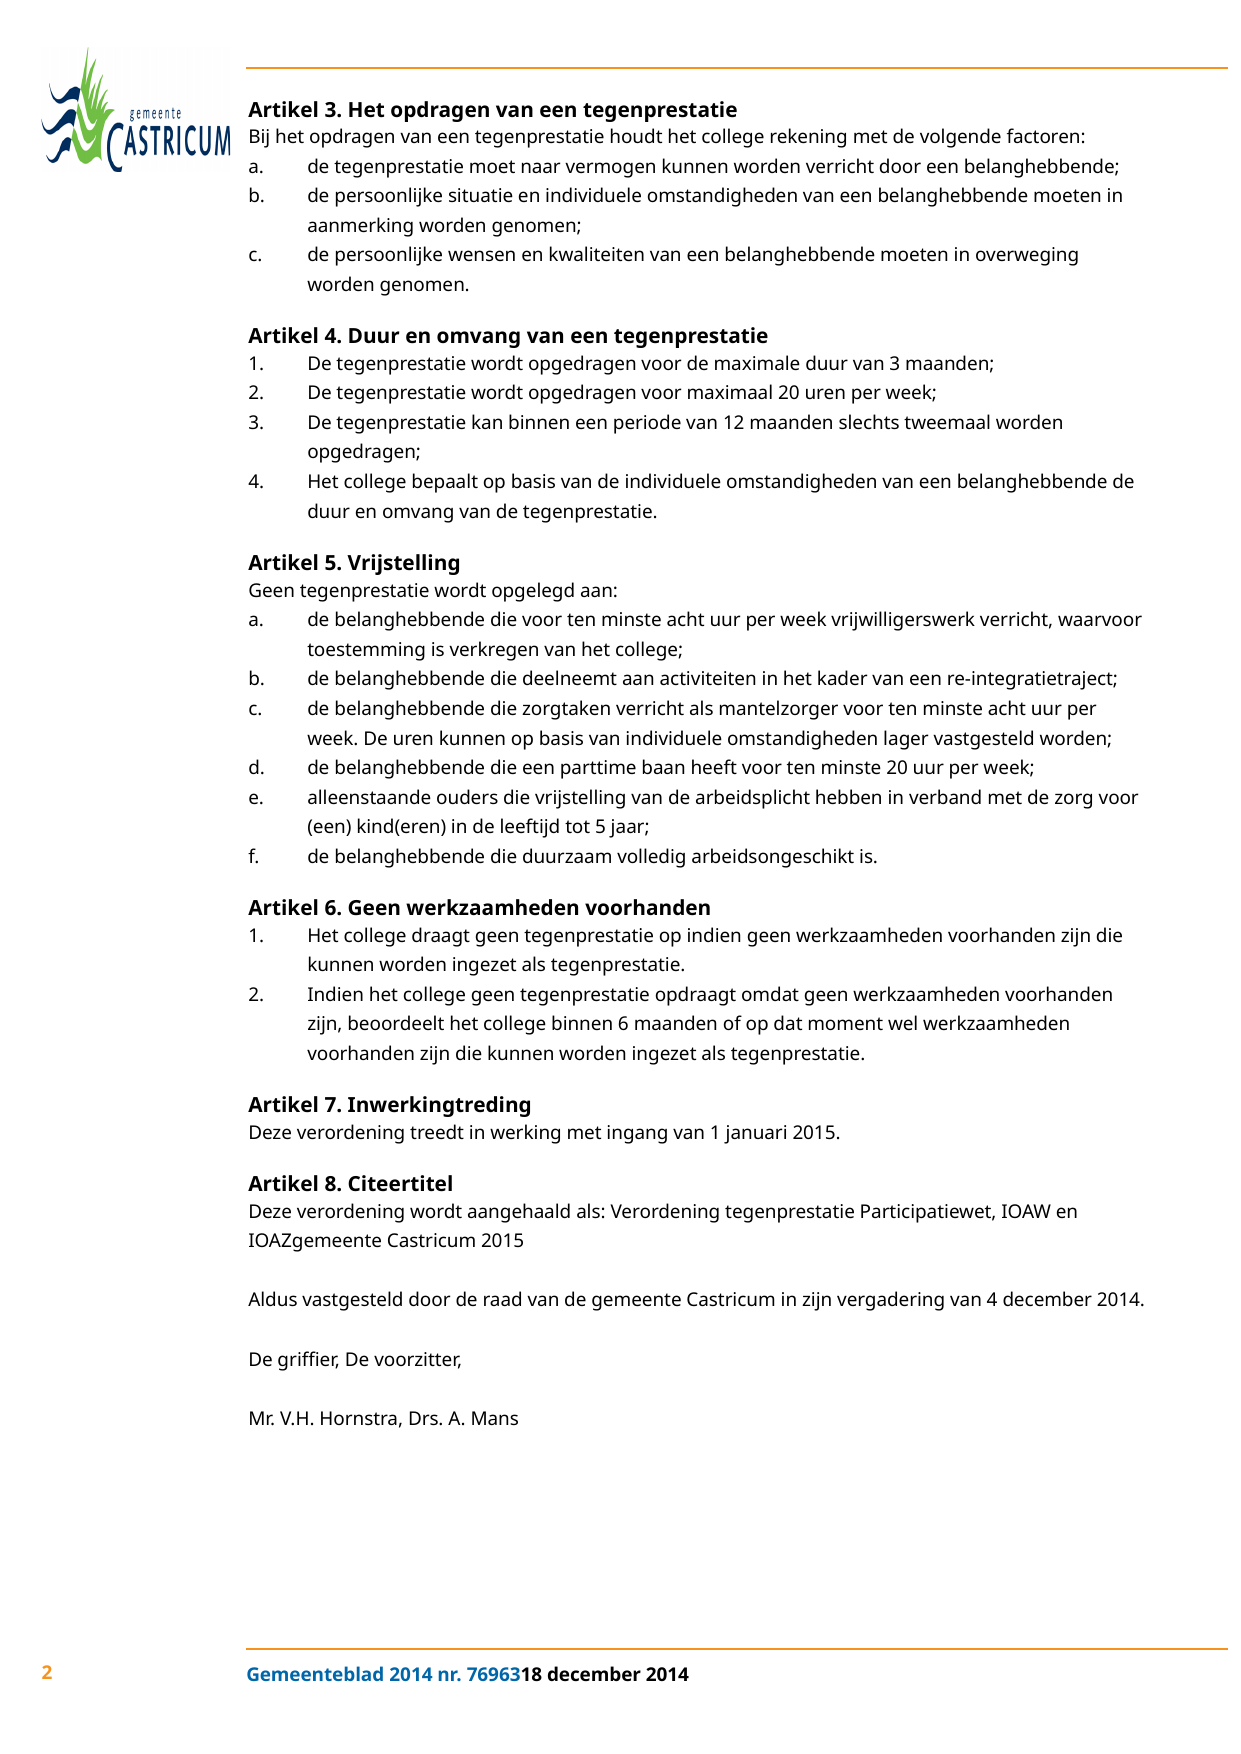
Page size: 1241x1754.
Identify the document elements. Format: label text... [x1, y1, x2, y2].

list alleenstaande ouders die vrijstelling van de arbeidsplicht hebben in verband met de zorg voor (een) kind(eren) in de leeftijd tot 5 jaar; [248, 784, 1152, 839]
list De tegenprestatie kan binnen een periode van 12 maanden slechts tweemaal worden opgedragen; [248, 409, 1152, 464]
list de belanghebbende die deelneemt aan activiteiten in het kader van een re-integratietraject; [248, 666, 1152, 691]
list de belanghebbende die duurzaam volledig arbeidsongeschikt is. [248, 843, 1152, 869]
text Deze verordening wordt aangehaald als: Verordening tegenprestatie Participatiewet, IOAW en IOAZgemeente Castricum 2015 [248, 1198, 1152, 1253]
text Artikel 7. Inwerkingtreding [248, 1091, 1152, 1119]
text Bij het opdragen van een tegenprestatie houdt het college rekening met de volgende factoren: [248, 123, 1152, 149]
list de persoonlijke situatie en individuele omstandigheden van een belanghebbende moeten in aanmerking worden genomen; [248, 182, 1152, 238]
text Deze verordening treedt in werking met ingang van 1 januari 2015. [248, 1119, 1152, 1145]
list Indien het college geen tegenprestatie opdraagt omdat geen werkzaamheden voorhanden zijn, beoordeelt het college binnen 6 maanden of op dat moment wel werkzaamheden voorhanden zijn die kunnen worden ingezet als tegenprestatie. [248, 981, 1152, 1066]
text De griffier, De voorzitter, [248, 1346, 1152, 1372]
list De tegenprestatie wordt opgedragen voor maximaal 20 uren per week; [248, 379, 1152, 405]
text Aldus vastgesteld door de raad van de gemeente Castricum in zijn vergadering van 4 december 2014. [248, 1287, 1152, 1312]
picture [41, 47, 231, 172]
text Geen tegenprestatie wordt opgelegd aan: [248, 577, 1152, 602]
list de persoonlijke wensen en kwaliteiten van een belanghebbende moeten in overweging worden genomen. [248, 242, 1152, 297]
list de belanghebbende die zorgtaken verricht als mantelzorger voor ten minste acht uur per week. De uren kunnen op basis van individuele omstandigheden lager vastgesteld worden; [248, 695, 1152, 750]
list de belanghebbende die voor ten minste acht uur per week vrijwilligerswerk verricht, waarvoor toestemming is verkregen van het college; [248, 606, 1152, 662]
list Het college bepaalt op basis van de individuele omstandigheden van een belanghebbende de duur en omvang van de tegenprestatie. [248, 468, 1152, 524]
list De tegenprestatie wordt opgedragen voor de maximale duur van 3 maanden; [248, 350, 1152, 376]
text Artikel 6. Geen werkzaamheden voorhanden [248, 893, 1152, 922]
text Artikel 3. Het opdragen van een tegenprestatie [248, 95, 1152, 123]
list de belanghebbende die een parttime baan heeft voor ten minste 20 uur per week; [248, 754, 1152, 780]
text Artikel 8. Citeertitel [248, 1169, 1152, 1198]
text Mr. V.H. Hornstra, Drs. A. Mans [248, 1405, 1152, 1431]
list Het college draagt geen tegenprestatie op indien geen werkzaamheden voorhanden zijn die kunnen worden ingezet als tegenprestatie. [248, 922, 1152, 977]
list de tegenprestatie moet naar vermogen kunnen worden verricht door een belanghebbende; [248, 153, 1152, 178]
text Artikel 4. Duur en omvang van een tegenprestatie [248, 322, 1152, 350]
text Artikel 5. Vrijstelling [248, 548, 1152, 577]
